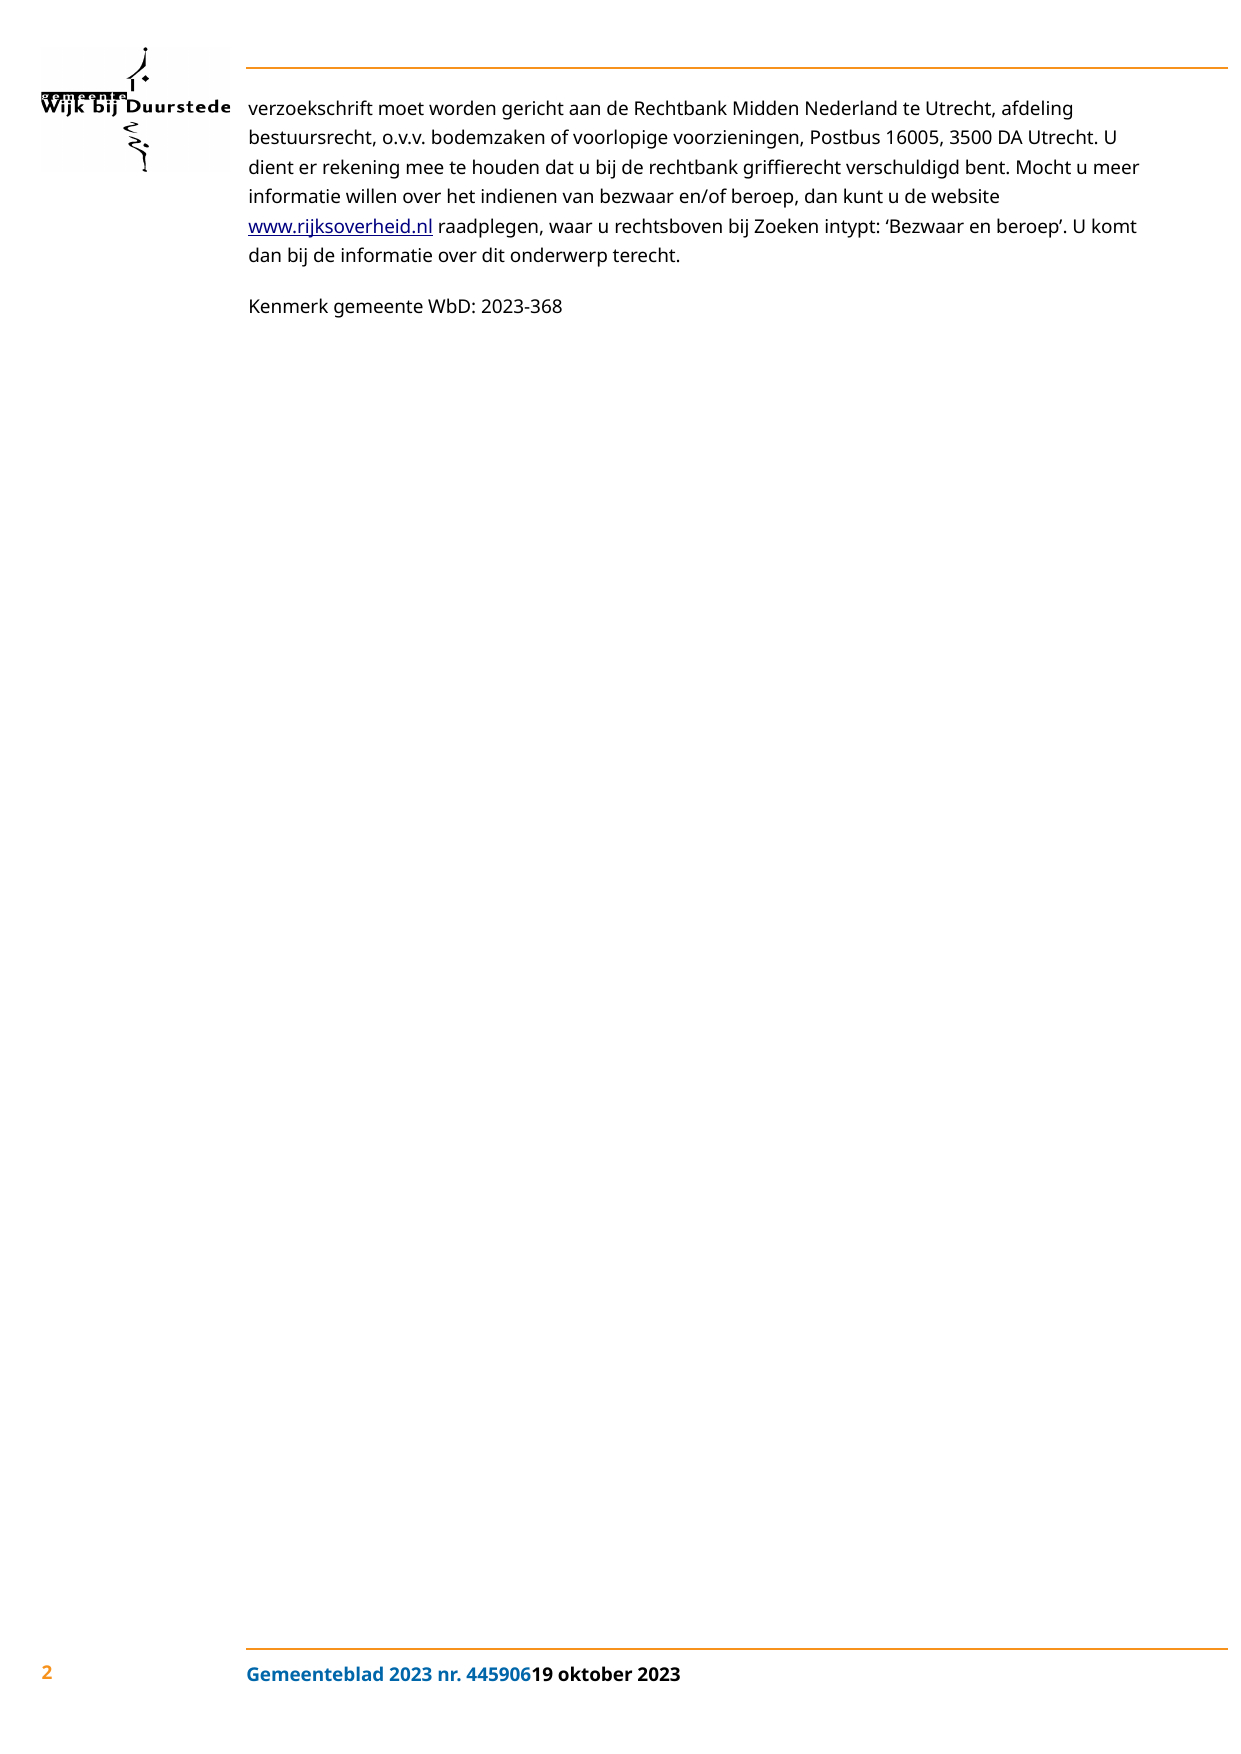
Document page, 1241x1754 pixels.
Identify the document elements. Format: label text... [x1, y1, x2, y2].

text verzoekschrift moet worden gericht aan de Rechtbank Midden Nederland te Utrecht, afdeling bestuursrecht, o.v.v. bodemzaken of voorlopige voorzieningen, Postbus 16005, 3500 DA Utrecht. U dient er rekening mee te houden dat u bij de rechtbank griffierecht verschuldigd bent. Mocht u meer informatie willen over het indienen van bezwaar en/of beroep, dan kunt u de website www.rijksoverheid.nl raadplegen, waar u rechtsboven bij Zoeken intypt: ‘Bezwaar en beroep’. U komt dan bij de informatie over dit onderwerp terecht. [248, 95, 1152, 268]
picture [41, 47, 231, 172]
text Kenmerk gemeente WbD: 2023-368 [248, 293, 1152, 319]
